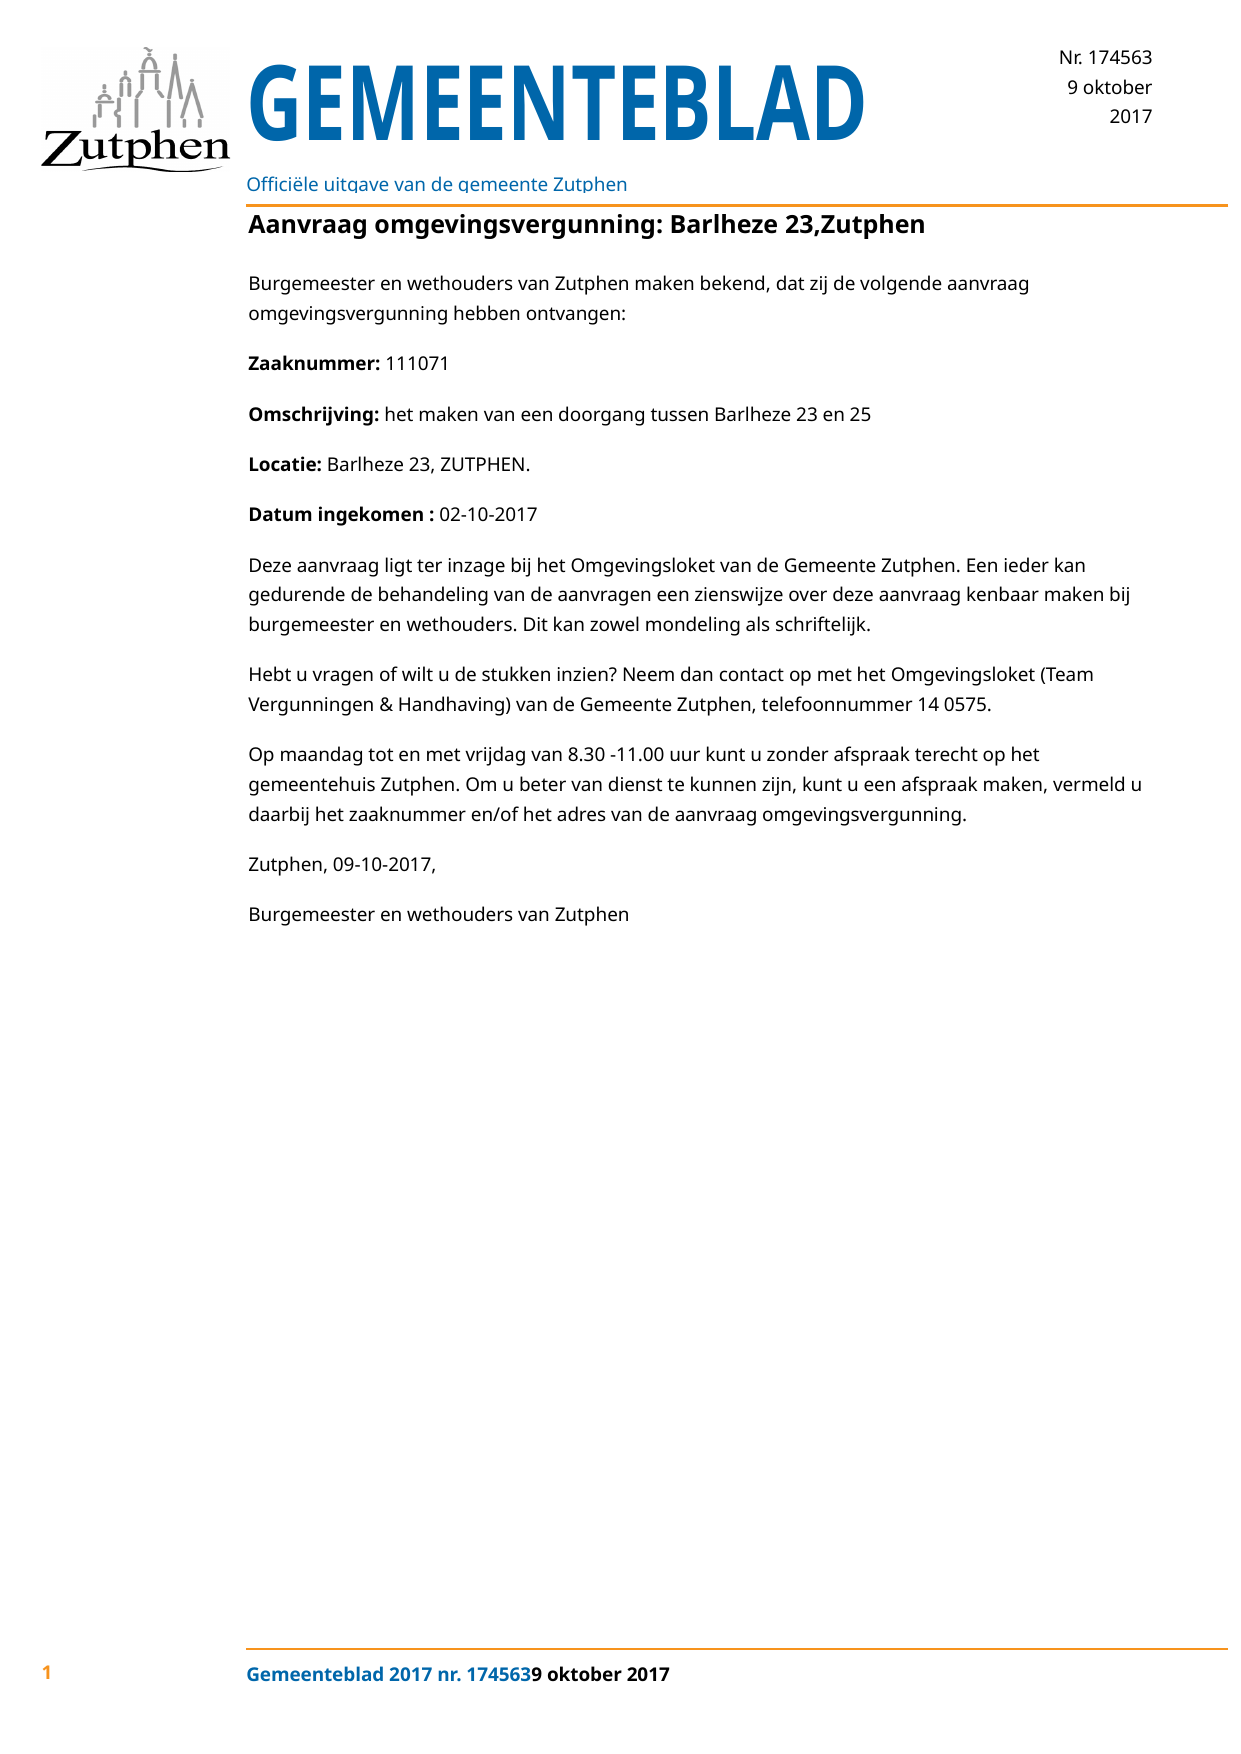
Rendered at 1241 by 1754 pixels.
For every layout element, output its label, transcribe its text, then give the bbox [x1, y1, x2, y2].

picture [41, 47, 231, 172]
text Op maandag tot en met vrijdag van 8.30 -11.00 uur kunt u zonder afspraak terecht op het gemeentehuis Zutphen. Om u beter van dienst te kunnen zijn, kunt u een afspraak maken, vermeld u daarbij het zaaknummer en/of het adres van de aanvraag omgevingsvergunning. [248, 742, 1152, 826]
text Locatie: Barlheze 23, ZUTPHEN. [248, 451, 1152, 477]
text Aanvraag omgevingsvergunning: Barlheze 23,Zutphen [248, 207, 1152, 241]
text Burgemeester en wethouders van Zutphen [248, 902, 1152, 927]
text Omschrijving: het maken van een doorgang tussen Barlheze 23 en 25 [248, 401, 1152, 426]
text Zutphen, 09-10-2017, [248, 851, 1152, 877]
text Burgemeester en wethouders van Zutphen maken bekend, dat zij de volgende aanvraag omgevingsvergunning hebben ontvangen: [248, 270, 1152, 326]
text Zaaknummer: 111071 [248, 350, 1152, 376]
text Hebt u vragen of wilt u de stukken inzien? Neem dan contact op met het Omgevingsloket (Team Vergunningen & Handhaving) van de Gemeente Zutphen, telefoonnummer 14 0575. [248, 662, 1152, 717]
text Datum ingekomen : 02-10-2017 [248, 502, 1152, 527]
text Deze aanvraag ligt ter inzage bij het Omgevingsloket van de Gemeente Zutphen. Een ieder kan gedurende de behandeling van de aanvragen een zienswijze over deze aanvraag kenbaar maken bij burgemeester en wethouders. Dit kan zowel mondeling als schriftelijk. [248, 552, 1152, 637]
